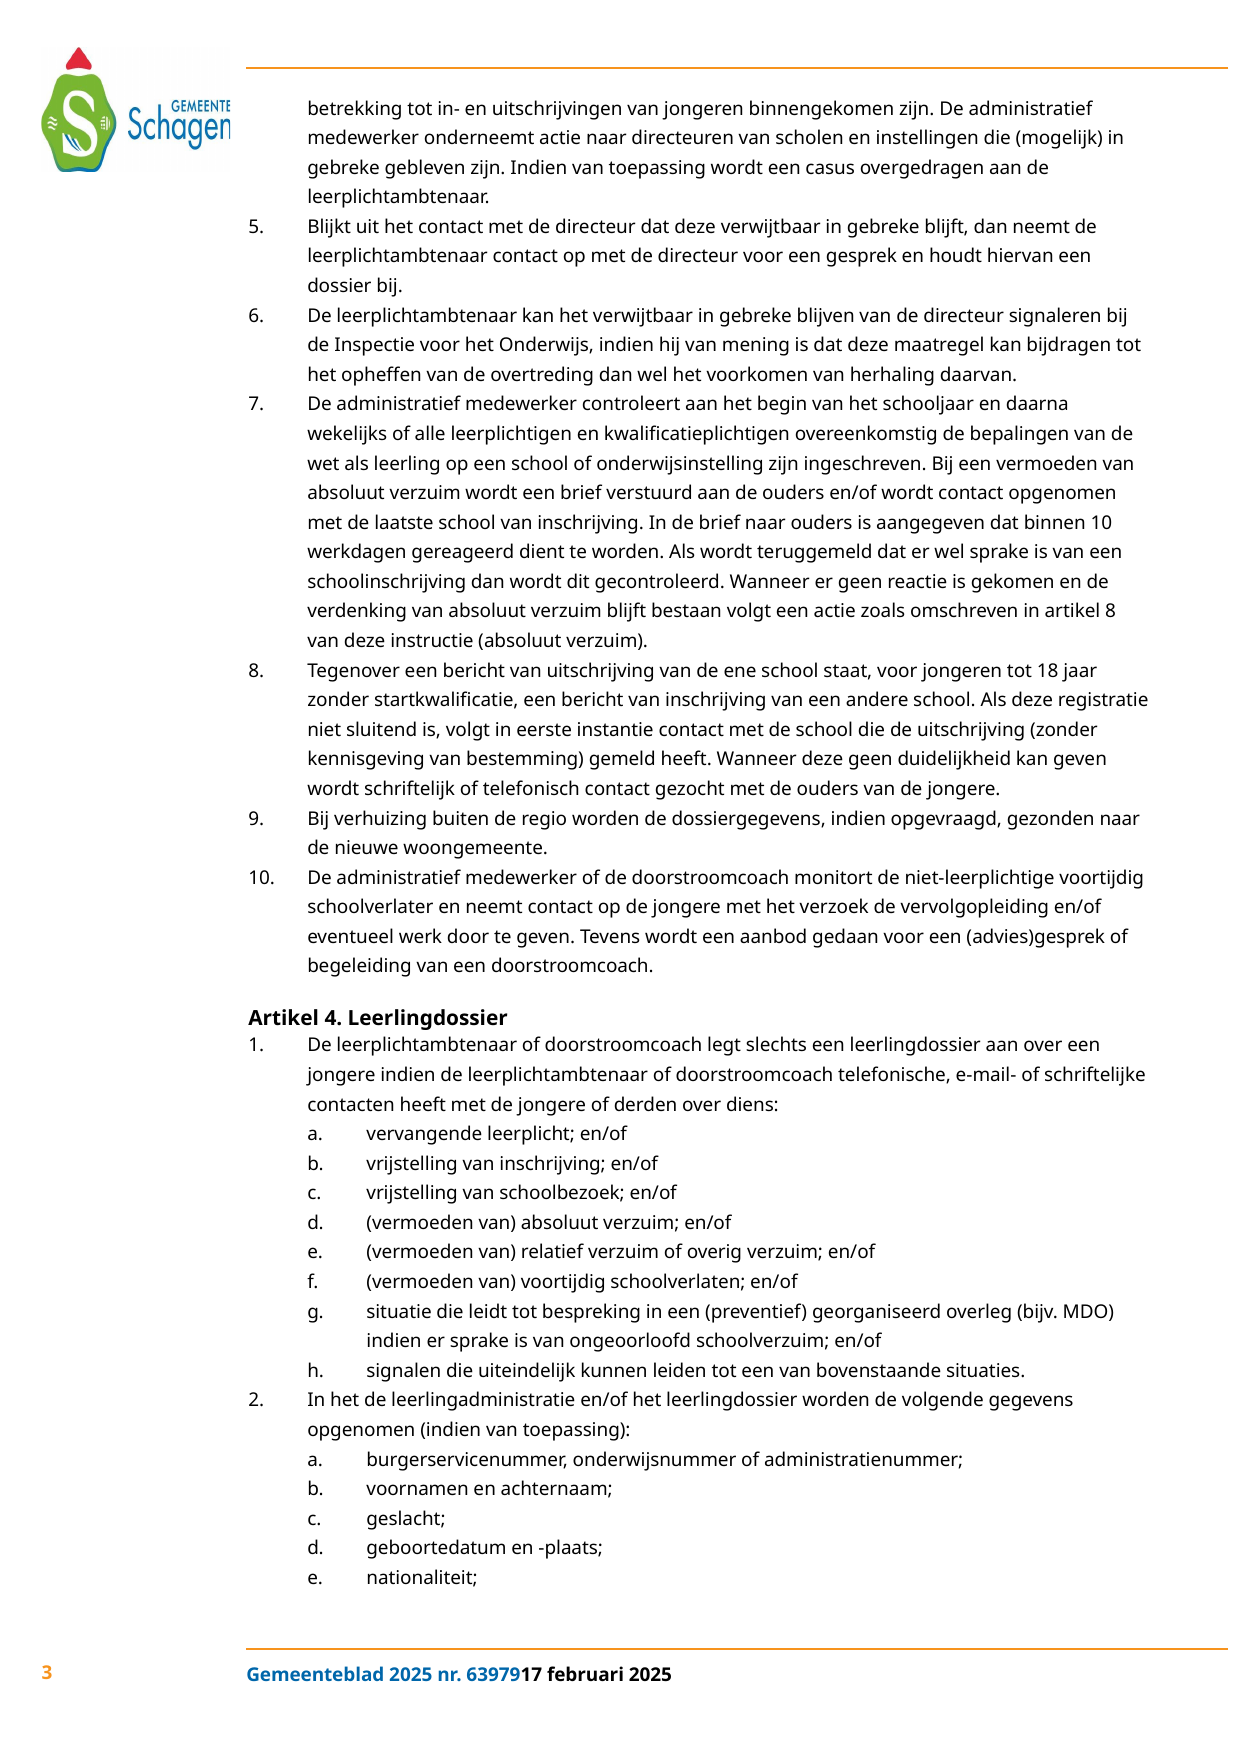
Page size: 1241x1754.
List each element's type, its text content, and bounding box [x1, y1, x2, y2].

list Tegenover een bericht van uitschrijving van de ene school staat, voor jongeren tot 18 jaar zonder startkwalificatie, een bericht van inschrijving van een andere school. Als deze registratie niet sluitend is, volgt in eerste instantie contact met de school die de uitschrijving (zonder kennisgeving van bestemming) gemeld heeft. Wanneer deze geen duidelijkheid kan geven wordt schriftelijk of telefonisch contact gezocht met de ouders van de jongere. [248, 657, 1152, 801]
list nationaliteit; [307, 1564, 1152, 1590]
list vrijstelling van schoolbezoek; en/of [307, 1179, 1152, 1205]
list vervangende leerplicht; en/of [307, 1120, 1152, 1146]
picture [41, 47, 231, 172]
list Bij verhuizing buiten de regio worden de dossiergegevens, indien opgevraagd, gezonden naar de nieuwe woongemeente. [248, 805, 1152, 860]
list geslacht; [307, 1505, 1152, 1531]
text Artikel 4. Leerlingdossier [248, 1003, 1152, 1032]
list betrekking tot in- en uitschrijvingen van jongeren binnengekomen zijn. De administratief medewerker onderneemt actie naar directeuren van scholen en instellingen die (mogelijk) in gebreke gebleven zijn. Indien van toepassing wordt een casus overgedragen aan de leerplichtambtenaar. [248, 95, 1152, 209]
list burgerservicenummer, onderwijsnummer of administratienummer; [307, 1446, 1152, 1471]
list De leerplichtambtenaar of doorstroomcoach legt slechts een leerlingdossier aan over een jongere indien de leerplichtambtenaar of doorstroomcoach telefonische, e-mail- of schriftelijke contacten heeft met de jongere of derden over diens: [248, 1032, 1152, 1116]
list vrijstelling van inschrijving; en/of [307, 1150, 1152, 1176]
list De administratief medewerker of de doorstroomcoach monitort de niet-leerplichtige voortijdig schoolverlater en neemt contact op de jongere met het verzoek de vervolgopleiding en/of eventueel werk door te geven. Tevens wordt een aanbod gedaan voor een (advies)gesprek of begeleiding van een doorstroomcoach. [248, 864, 1152, 978]
list (vermoeden van) voortijdig schoolverlaten; en/of [307, 1268, 1152, 1294]
list situatie die leidt tot bespreking in een (preventief) georganiseerd overleg (bijv. MDO) indien er sprake is van ongeoorloofd schoolverzuim; en/of [307, 1298, 1152, 1353]
list De leerplichtambtenaar kan het verwijtbaar in gebreke blijven van de directeur signaleren bij de Inspectie voor het Onderwijs, indien hij van mening is dat deze maatregel kan bijdragen tot het opheffen van de overtreding dan wel het voorkomen van herhaling daarvan. [248, 302, 1152, 387]
list voornamen en achternaam; [307, 1475, 1152, 1501]
list Blijkt uit het contact met de directeur dat deze verwijtbaar in gebreke blijft, dan neemt de leerplichtambtenaar contact op met de directeur voor een gesprek en houdt hiervan een dossier bij. [248, 213, 1152, 298]
list In het de leerlingadministratie en/of het leerlingdossier worden de volgende gegevens opgenomen (indien van toepassing): [248, 1387, 1152, 1442]
list (vermoeden van) relatief verzuim of overig verzuim; en/of [307, 1239, 1152, 1264]
list (vermoeden van) absoluut verzuim; en/of [307, 1209, 1152, 1235]
list geboortedatum en -plaats; [307, 1534, 1152, 1560]
list De administratief medewerker controleert aan het begin van het schooljaar en daarna wekelijks of alle leerplichtigen en kwalificatieplichtigen overeenkomstig de bepalingen van de wet als leerling op een school of onderwijsinstelling zijn ingeschreven. Bij een vermoeden van absoluut verzuim wordt een brief verstuurd aan de ouders en/of wordt contact opgenomen met de laatste school van inschrijving. In de brief naar ouders is aangegeven dat binnen 10 werkdagen gereageerd dient te worden. Als wordt teruggemeld dat er wel sprake is van een schoolinschrijving dan wordt dit gecontroleerd. Wanneer er geen reactie is gekomen en de verdenking van absoluut verzuim blijft bestaan volgt een actie zoals omschreven in artikel 8 van deze instructie (absoluut verzuim). [248, 391, 1152, 653]
list signalen die uiteindelijk kunnen leiden tot een van bovenstaande situaties. [307, 1357, 1152, 1383]
